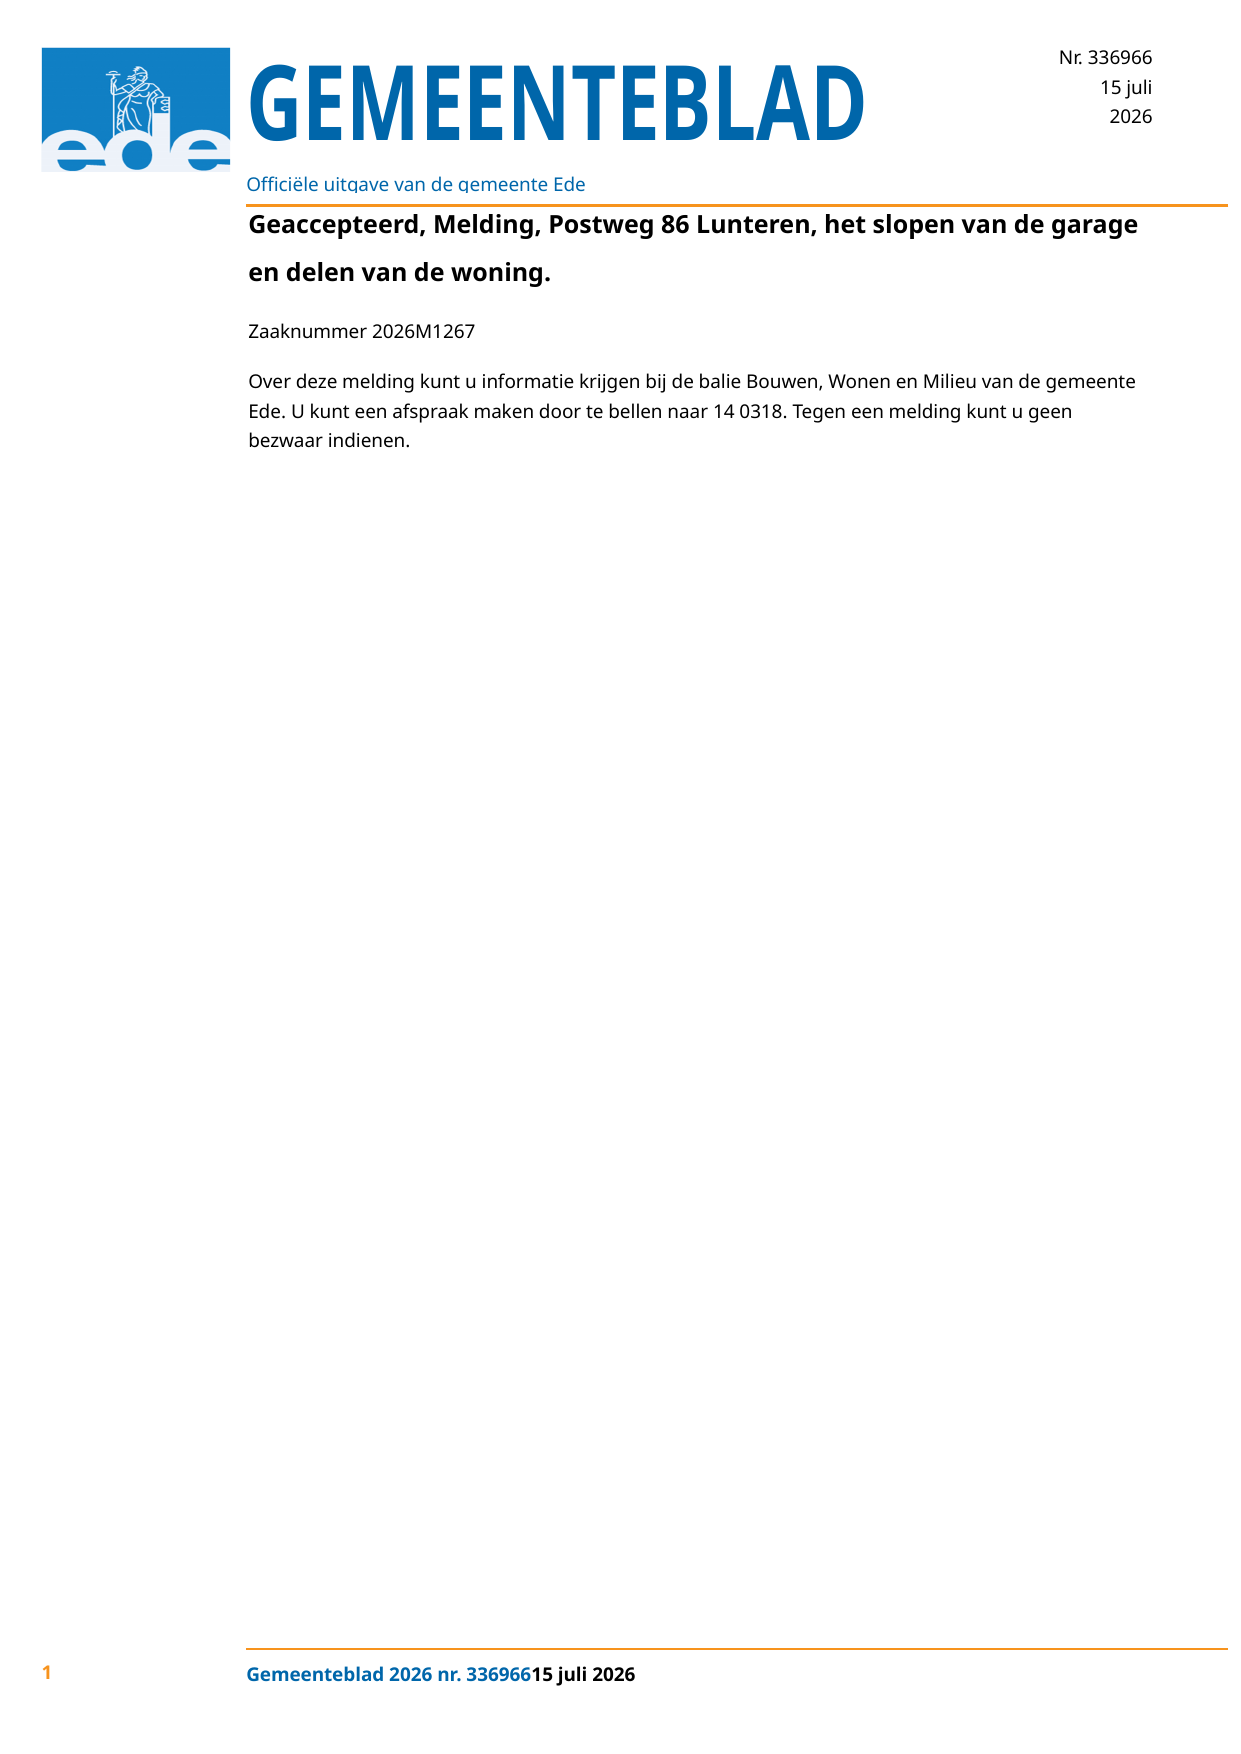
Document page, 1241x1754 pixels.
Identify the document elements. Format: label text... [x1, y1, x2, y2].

picture [41, 47, 231, 172]
text Zaaknummer 2026M1267 [248, 318, 1152, 344]
text Over deze melding kunt u informatie krijgen bij de balie Bouwen, Wonen en Milieu van de gemeente Ede. U kunt een afspraak maken door te bellen naar 14 0318. Tegen een melding kunt u geen bezwaar indienen. [248, 368, 1152, 453]
text Geaccepteerd, Melding, Postweg 86 Lunteren, het slopen van de garage en delen van de woning. [248, 207, 1152, 288]
